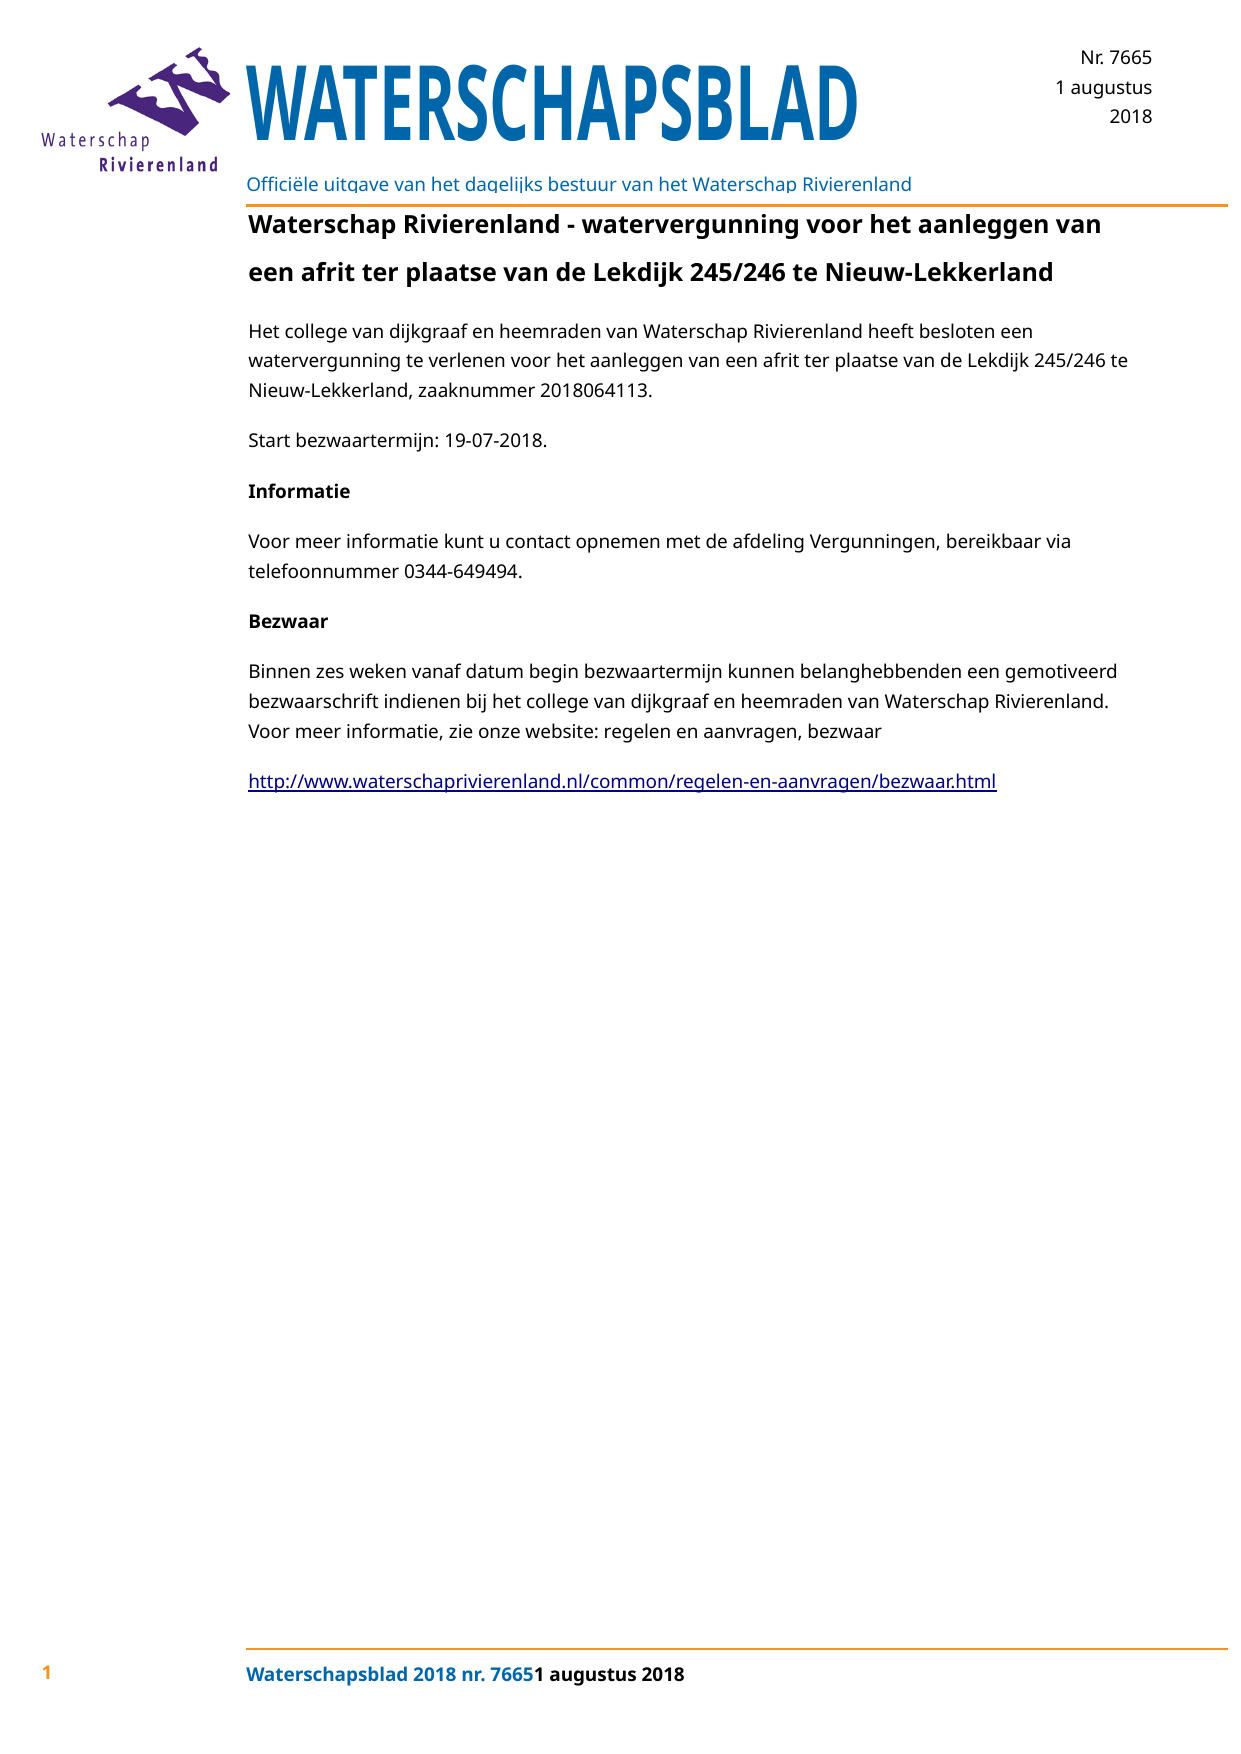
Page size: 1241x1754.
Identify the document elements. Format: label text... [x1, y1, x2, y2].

text Voor meer informatie kunt u contact opnemen met de afdeling Vergunningen, bereikbaar via telefoonnummer 0344-649494. [248, 528, 1152, 584]
text Waterschap Rivierenland - watervergunning voor het aanleggen van een afrit ter plaatse van de Lekdijk 245/246 te Nieuw-Lekkerland [248, 207, 1152, 288]
picture [41, 47, 231, 172]
text Informatie [248, 478, 1152, 504]
text Bezwaar [248, 608, 1152, 634]
text http://www.waterschaprivierenland.nl/common/regelen-en-aanvragen/bezwaar.html [248, 768, 1152, 794]
text Het college van dijkgraaf en heemraden van Waterschap Rivierenland heeft besloten een watervergunning te verlenen voor het aanleggen van een afrit ter plaatse van de Lekdijk 245/246 te Nieuw-Lekkerland, zaaknummer 2018064113. [248, 318, 1152, 403]
text Start bezwaartermijn: 19-07-2018. [248, 427, 1152, 453]
text Binnen zes weken vanaf datum begin bezwaartermijn kunnen belanghebbenden een gemotiveerd bezwaarschrift indienen bij het college van dijkgraaf en heemraden van Waterschap Rivierenland. Voor meer informatie, zie onze website: regelen en aanvragen, bezwaar [248, 659, 1152, 744]
